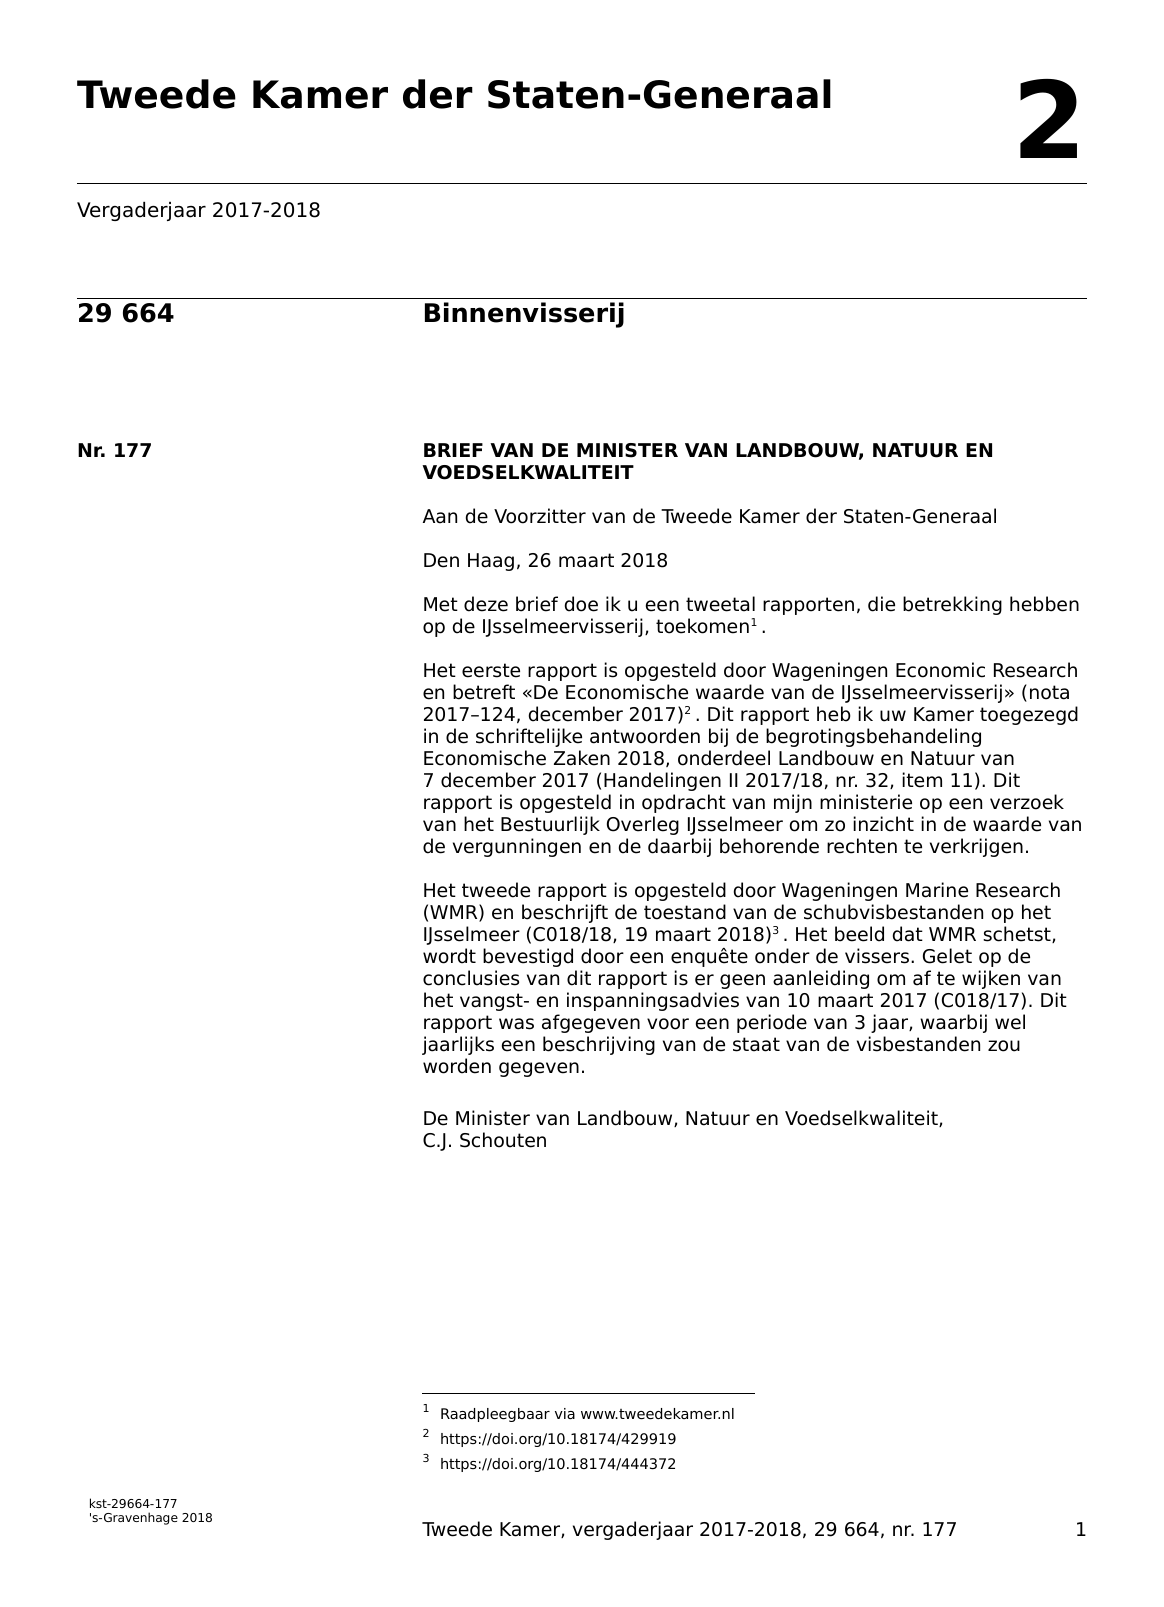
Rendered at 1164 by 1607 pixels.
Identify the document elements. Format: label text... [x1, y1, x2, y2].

text De Minister van Landbouw, Natuur en Voedselkwaliteit, C.J. Schouten [422, 1108, 1087, 1152]
text Raadpleegbaar via www.tweedekamer.nl [422, 1402, 1087, 1424]
text Aan de Voorzitter van de Tweede Kamer der Staten-Generaal [422, 506, 1087, 528]
text Met deze brief doe ik u een tweetal rapporten, die betrekking hebben op de IJsselmeervisserij, toekomen. [422, 594, 1087, 638]
text Den Haag, 26 maart 2018 [422, 550, 1087, 572]
text https://doi.org/10.18174/444372 [422, 1452, 1087, 1474]
text 's-Gravenhage 2018 [88, 1511, 323, 1525]
text https://doi.org/10.18174/429919 [422, 1427, 1087, 1449]
subtitle 29 664 Binnenvisserij [77, 299, 1087, 329]
subtitle Nr. 177 BRIEF VAN DE MINISTER VAN LANDBOUW, NATUUR EN VOEDSELKWALITEIT [77, 440, 1087, 484]
text Het eerste rapport is opgesteld door Wageningen Economic Research en betreft «De Economische waarde van de IJsselmeervisserij» (nota 2017–124, december 2017). Dit rapport heb ik uw Kamer toegezegd in de schriftelijke antwoorden bij de begrotingsbehandeling Economische Zaken 2018, onderdeel Landbouw en Natuur van 7 december 2017 (Handelingen II 2017/18, nr. 32, item 11). Dit rapport is opgesteld in opdracht van mijn ministerie op een verzoek van het Bestuurlijk Overleg IJsselmeer om zo inzicht in de waarde van de vergunningen en de daarbij behorende rechten te verkrijgen. [422, 660, 1087, 858]
text kst-29664-177 [88, 1497, 323, 1511]
text Het tweede rapport is opgesteld door Wageningen Marine Research (WMR) en beschrijft de toestand van de schubvisbestanden op het IJsselmeer (C018/18, 19 maart 2018). Het beeld dat WMR schetst, wordt bevestigd door een enquête onder de vissers. Gelet op de conclusies van dit rapport is er geen aanleiding om af te wijken van het vangst- en inspanningsadvies van 10 maart 2017 (C018/17). Dit rapport was afgegeven voor een periode van 3 jaar, waarbij wel jaarlijks een beschrijving van de staat van de visbestanden zou worden gegeven. [422, 880, 1087, 1078]
table_cell Vergaderjaar 2017-2018 [77, 184, 1087, 298]
table_header Tweede Kamer der Staten-Generaal [77, 59, 886, 183]
table_header 2 [886, 59, 1087, 183]
